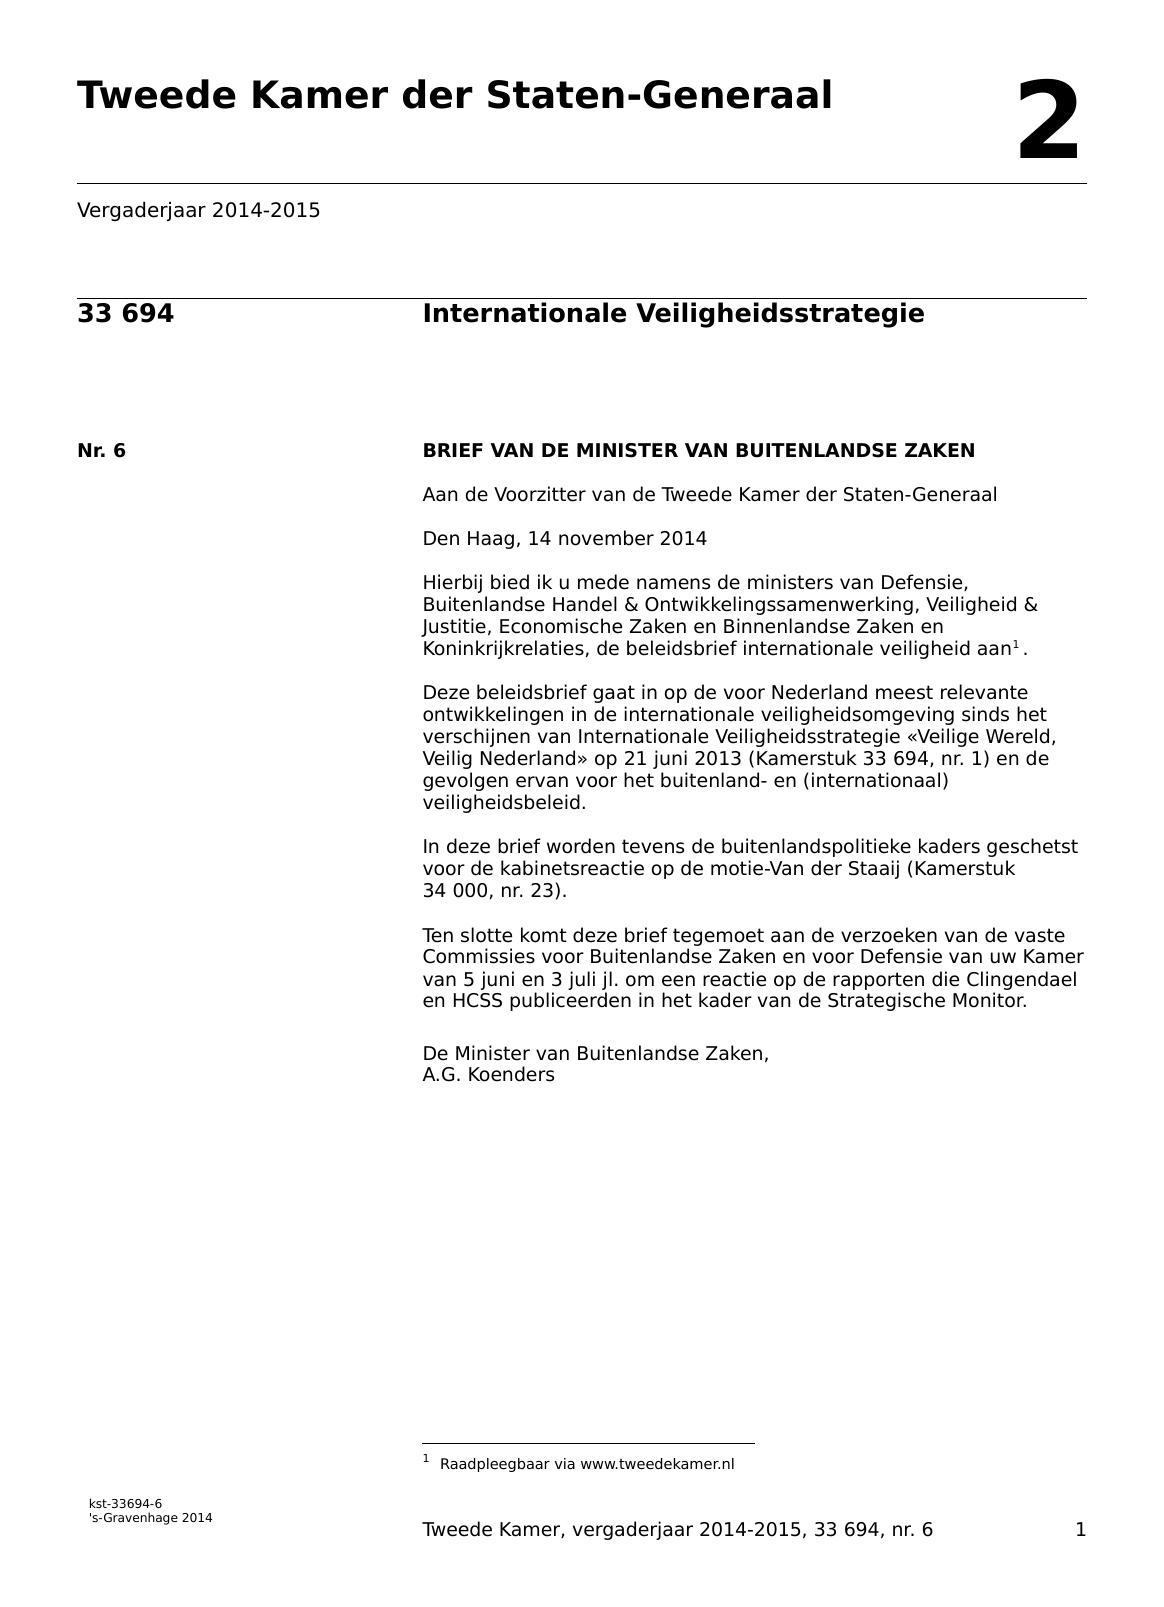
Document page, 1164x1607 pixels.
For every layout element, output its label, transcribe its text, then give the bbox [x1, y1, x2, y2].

text Ten slotte komt deze brief tegemoet aan de verzoeken van de vaste Commissies voor Buitenlandse Zaken en voor Defensie van uw Kamer van 5 juni en 3 juli jl. om een reactie op de rapporten die Clingendael en HCSS publiceerden in het kader van de Strategische Monitor. [422, 924, 1087, 1012]
table_header Tweede Kamer der Staten-Generaal [77, 59, 886, 183]
text 's-Gravenhage 2014 [88, 1511, 323, 1525]
text kst-33694-6 [88, 1497, 323, 1511]
text Den Haag, 14 november 2014 [422, 528, 1087, 550]
subtitle 33 694 Internationale Veiligheidsstrategie [77, 299, 1087, 329]
subtitle Nr. 6 BRIEF VAN DE MINISTER VAN BUITENLANDSE ZAKEN [77, 440, 1087, 462]
text Raadpleegbaar via www.tweedekamer.nl [422, 1452, 1087, 1474]
text Aan de Voorzitter van de Tweede Kamer der Staten-Generaal [422, 484, 1087, 506]
table_header 2 [886, 59, 1087, 183]
text Hierbij bied ik u mede namens de ministers van Defensie, Buitenlandse Handel & Ontwikkelingssamenwerking, Veiligheid & Justitie, Economische Zaken en Binnenlandse Zaken en Koninkrijkrelaties, de beleidsbrief internationale veiligheid aan. [422, 572, 1087, 660]
text Deze beleidsbrief gaat in op de voor Nederland meest relevante ontwikkelingen in de internationale veiligheidsomgeving sinds het verschijnen van Internationale Veiligheidsstrategie «Veilige Wereld, Veilig Nederland» op 21 juni 2013 (Kamerstuk 33 694, nr. 1) en de gevolgen ervan voor het buitenland- en (internationaal) veiligheidsbeleid. [422, 682, 1087, 814]
text In deze brief worden tevens de buitenlandspolitieke kaders geschetst voor de kabinetsreactie op de motie-Van der Staaij (Kamerstuk 34 000, nr. 23). [422, 836, 1087, 902]
table_cell Vergaderjaar 2014-2015 [77, 184, 1087, 298]
text De Minister van Buitenlandse Zaken, A.G. Koenders [422, 1042, 1087, 1086]
